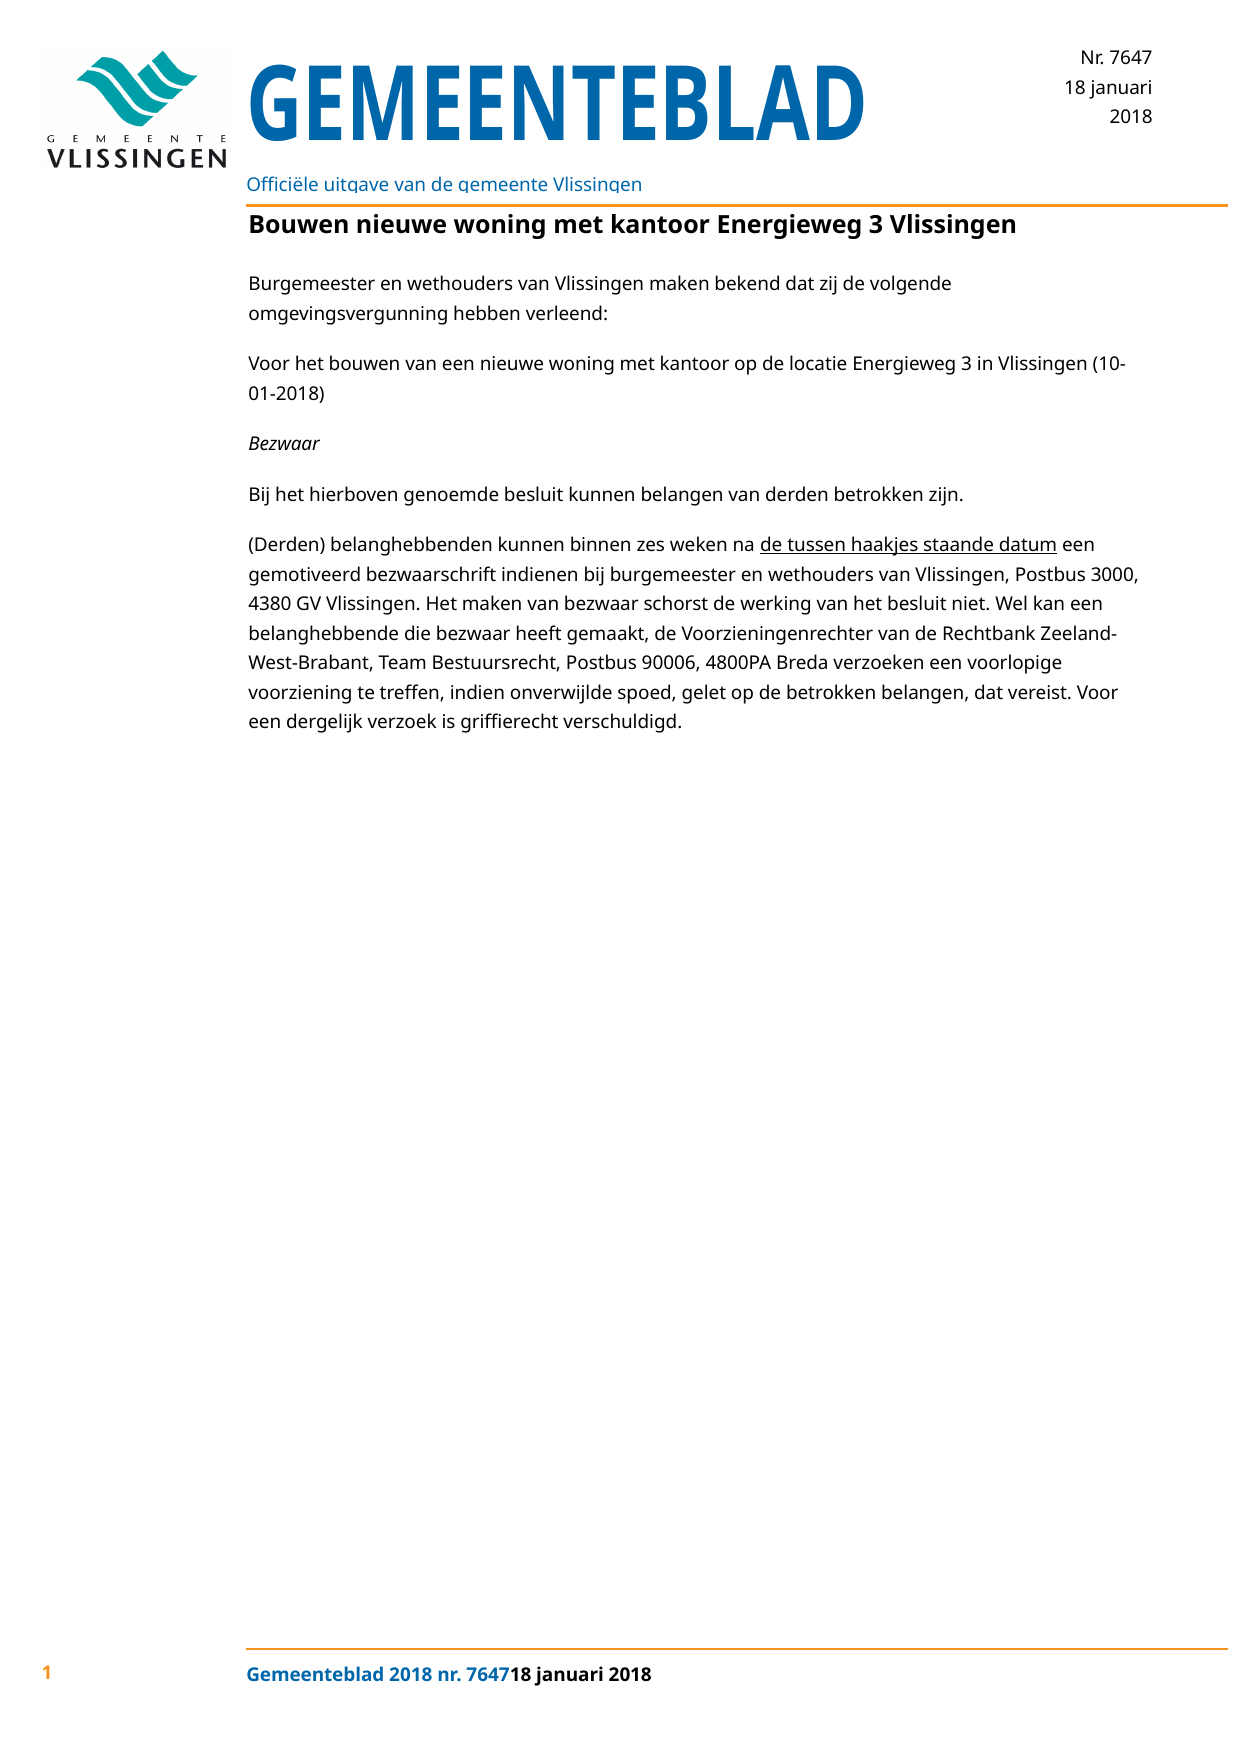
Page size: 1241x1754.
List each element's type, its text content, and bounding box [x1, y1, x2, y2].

text Bezwaar [248, 430, 1152, 456]
text Bij het hierboven genoemde besluit kunnen belangen van derden betrokken zijn. [248, 481, 1152, 506]
text Burgemeester en wethouders van Vlissingen maken bekend dat zij de volgende omgevingsvergunning hebben verleend: [248, 270, 1152, 326]
text (Derden) belanghebbenden kunnen binnen zes weken na de tussen haakjes staande datum een gemotiveerd bezwaarschrift indienen bij burgemeester en wethouders van Vlissingen, Postbus 3000, 4380 GV Vlissingen. Het maken van bezwaar schorst de werking van het besluit niet. Wel kan een belanghebbende die bezwaar heeft gemaakt, de Voorzieningenrechter van de Rechtbank Zeeland-West-Brabant, Team Bestuursrecht, Postbus 90006, 4800PA Breda verzoeken een voorlopige voorziening te treffen, indien onverwijlde spoed, gelet op de betrokken belangen, dat vereist. Voor een dergelijk verzoek is griffierecht verschuldigd. [248, 531, 1152, 734]
text Voor het bouwen van een nieuwe woning met kantoor op de locatie Energieweg 3 in Vlissingen (10-01-2018) [248, 350, 1152, 406]
picture [41, 47, 231, 172]
text Bouwen nieuwe woning met kantoor Energieweg 3 Vlissingen [248, 207, 1152, 241]
